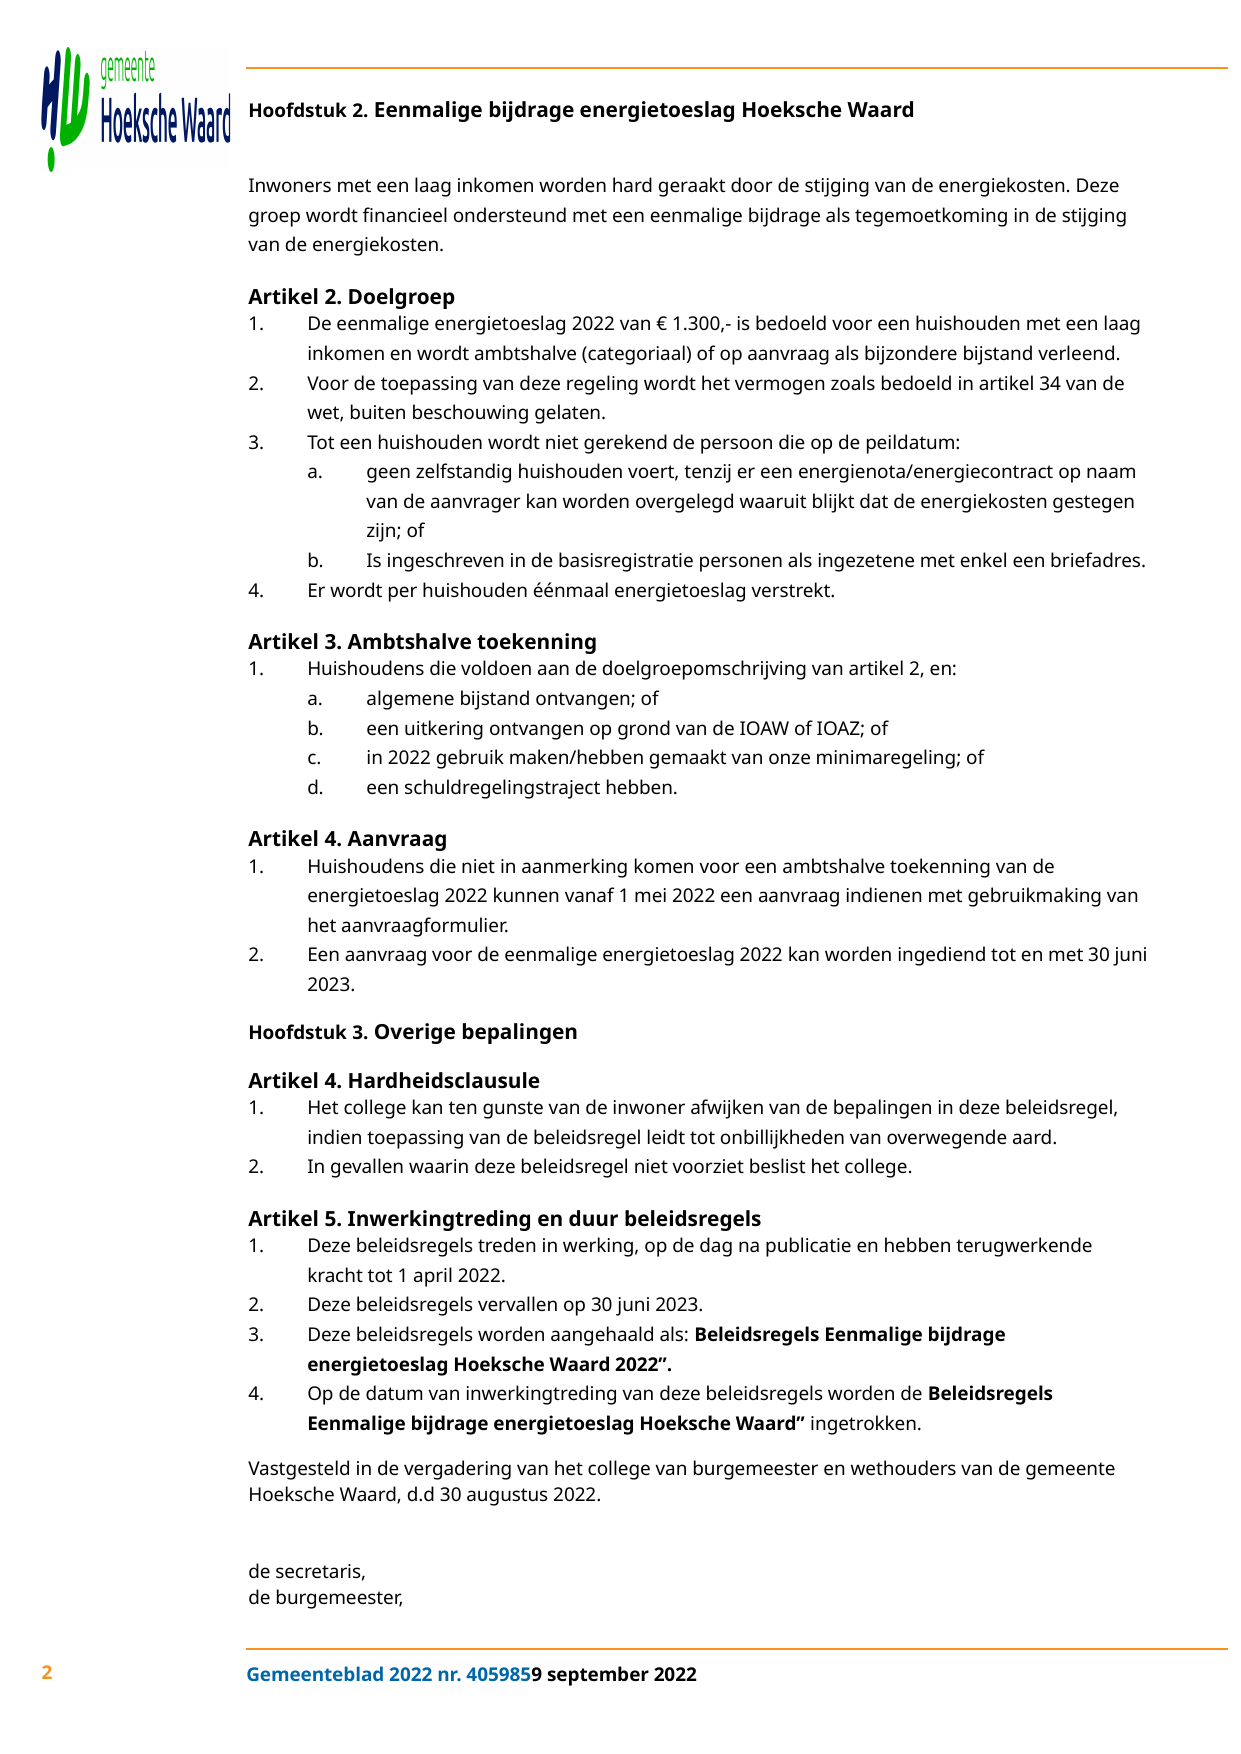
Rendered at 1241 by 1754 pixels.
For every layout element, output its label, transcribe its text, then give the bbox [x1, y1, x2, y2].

text Artikel 3. Ambtshalve toekenning [248, 627, 1152, 656]
list Tot een huishouden wordt niet gerekend de persoon die op de peildatum: [248, 429, 1152, 454]
text Inwoners met een laag inkomen worden hard geraakt door de stijging van de energiekosten. Deze groep wordt financieel ondersteund met een eenmalige bijdrage als tegemoetkoming in de stijging van de energiekosten. [248, 172, 1152, 257]
list Deze beleidsregels worden aangehaald als: Beleidsregels Eenmalige bijdrage energietoeslag Hoeksche Waard 2022”. [248, 1321, 1152, 1377]
text Vastgesteld in de vergadering van het college van burgemeester en wethouders van de gemeente Hoeksche Waard, d.d 30 augustus 2022. [248, 1456, 1152, 1507]
text Hoofdstuk 2. Eenmalige bijdrage energietoeslag Hoeksche Waard [248, 95, 1152, 123]
list Is ingeschreven in de basisregistratie personen als ingezetene met enkel een briefadres. [307, 547, 1152, 573]
list In gevallen waarin deze beleidsregel niet voorziet beslist het college. [248, 1154, 1152, 1179]
list in 2022 gebruik maken/hebben gemaakt van onze minimaregeling; of [307, 744, 1152, 770]
list Er wordt per huishouden éénmaal energietoeslag verstrekt. [248, 577, 1152, 602]
list een schuldregelingstraject hebben. [307, 774, 1152, 800]
list geen zelfstandig huishouden voert, tenzij er een energienota/energiecontract op naam van de aanvrager kan worden overgelegd waaruit blijkt dat de energiekosten gestegen zijn; of [307, 458, 1152, 543]
list Deze beleidsregels treden in werking, op de dag na publicatie en hebben terugwerkende kracht tot 1 april 2022. [248, 1232, 1152, 1288]
text Hoofdstuk 3. Overige bepalingen [248, 1017, 1152, 1045]
list Huishoudens die voldoen aan de doelgroepomschrijving van artikel 2, en: [248, 656, 1152, 681]
list Een aanvraag voor de eenmalige energietoeslag 2022 kan worden ingediend tot en met 30 juni 2023. [248, 942, 1152, 997]
picture [41, 47, 231, 172]
list Het college kan ten gunste van de inwoner afwijken van de bepalingen in deze beleidsregel, indien toepassing van de beleidsregel leidt tot onbillijkheden van overwegende aard. [248, 1094, 1152, 1150]
list Huishoudens die niet in aanmerking komen voor een ambtshalve toekenning van de energietoeslag 2022 kunnen vanaf 1 mei 2022 een aanvraag indienen met gebruikmaking van het aanvraagformulier. [248, 853, 1152, 938]
list De eenmalige energietoeslag 2022 van € 1.300,- is bedoeld voor een huishouden met een laag inkomen en wordt ambtshalve (categoriaal) of op aanvraag als bijzondere bijstand verleend. [248, 311, 1152, 366]
text Artikel 2. Doelgroep [248, 282, 1152, 311]
text Artikel 4. Aanvraag [248, 824, 1152, 853]
list algemene bijstand ontvangen; of [307, 685, 1152, 711]
list Op de datum van inwerkingtreding van deze beleidsregels worden de Beleidsregels Eenmalige bijdrage energietoeslag Hoeksche Waard” ingetrokken. [248, 1380, 1152, 1436]
text Artikel 5. Inwerkingtreding en duur beleidsregels [248, 1204, 1152, 1232]
list Voor de toepassing van deze regeling wordt het vermogen zoals bedoeld in artikel 34 van de wet, buiten beschouwing gelaten. [248, 370, 1152, 425]
list een uitkering ontvangen op grond van de IOAW of IOAZ; of [307, 715, 1152, 741]
text de burgemeester, [248, 1584, 1152, 1610]
text Artikel 4. Hardheidsclausule [248, 1066, 1152, 1094]
text de secretaris, [248, 1558, 1152, 1584]
list Deze beleidsregels vervallen op 30 juni 2023. [248, 1292, 1152, 1317]
